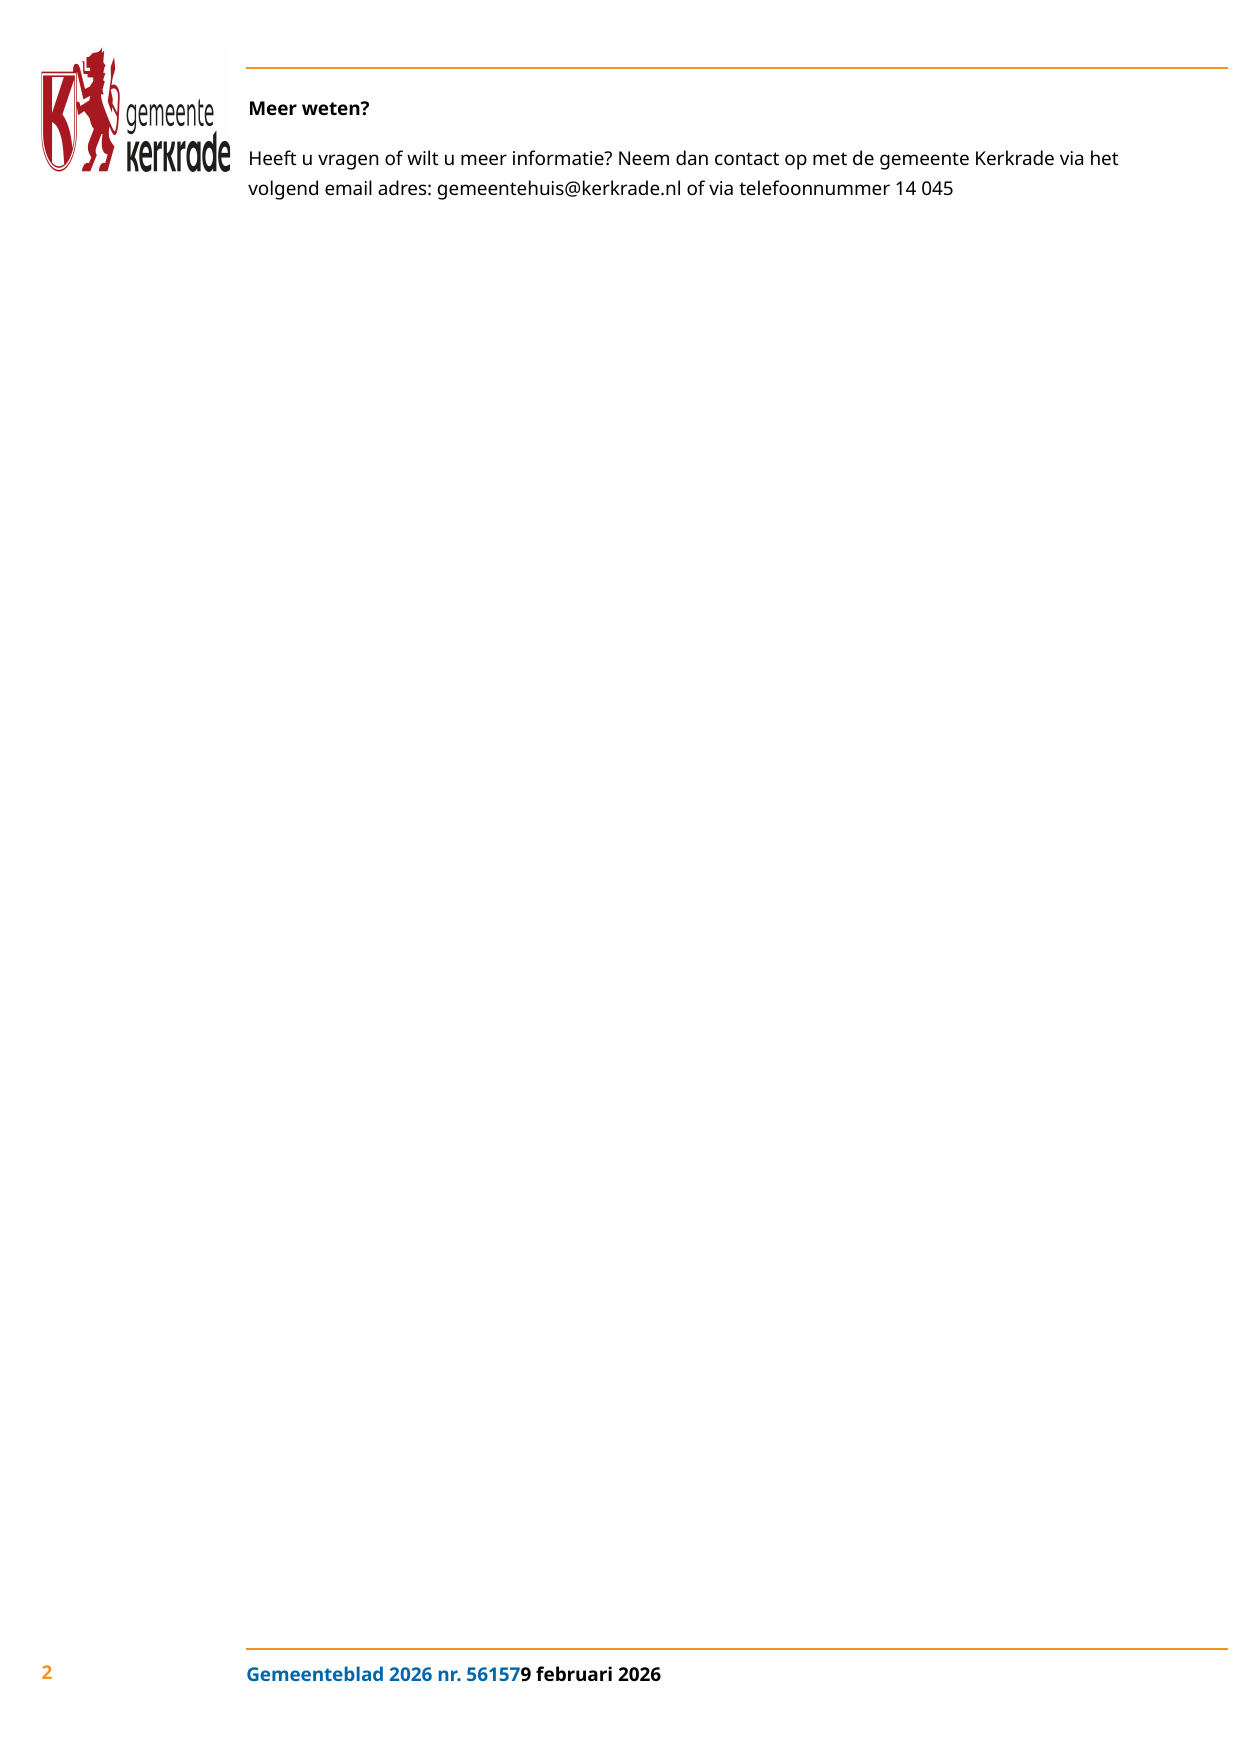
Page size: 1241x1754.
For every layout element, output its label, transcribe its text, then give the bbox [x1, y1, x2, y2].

text Heeft u vragen of wilt u meer informatie? Neem dan contact op met de gemeente Kerkrade via het volgend email adres: gemeentehuis@kerkrade.nl of via telefoonnummer 14 045 [248, 145, 1152, 201]
text Meer weten? [248, 95, 1152, 121]
picture [41, 47, 231, 172]
